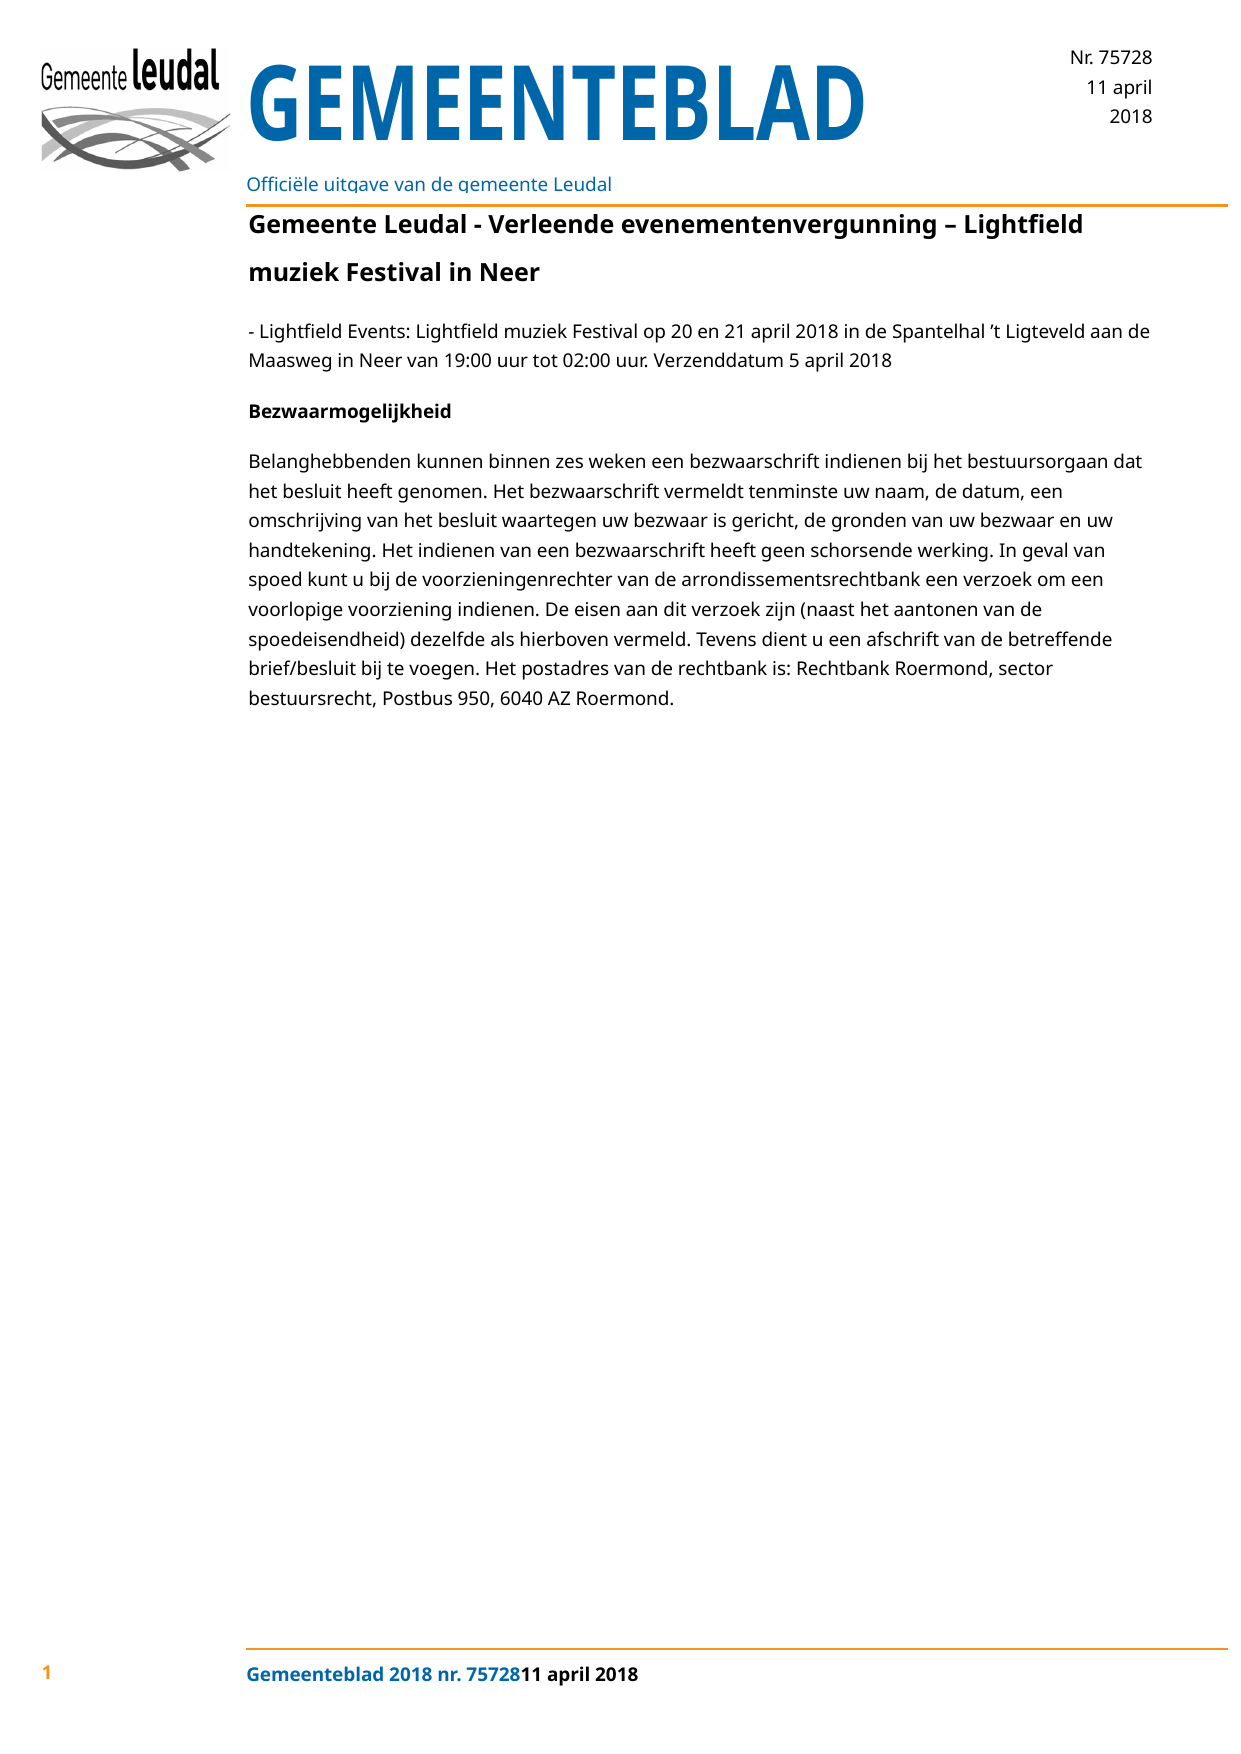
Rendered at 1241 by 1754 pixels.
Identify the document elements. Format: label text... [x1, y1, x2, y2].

text - Lightfield Events: Lightfield muziek Festival op 20 en 21 april 2018 in de Spantelhal ’t Ligteveld aan de Maasweg in Neer van 19:00 uur tot 02:00 uur. Verzenddatum 5 april 2018 [248, 318, 1152, 373]
text Bezwaarmogelijkheid [248, 398, 1152, 424]
text Belanghebbenden kunnen binnen zes weken een bezwaarschrift indienen bij het bestuursorgaan dat het besluit heeft genomen. Het bezwaarschrift vermeldt tenminste uw naam, de datum, een omschrijving van het besluit waartegen uw bezwaar is gericht, de gronden van uw bezwaar en uw handtekening. Het indienen van een bezwaarschrift heeft geen schorsende werking. In geval van spoed kunt u bij de voorzieningenrechter van de arrondissementsrechtbank een verzoek om een voorlopige voorziening indienen. De eisen aan dit verzoek zijn (naast het aantonen van de spoedeisendheid) dezelfde als hierboven vermeld. Tevens dient u een afschrift van de betreffende brief/besluit bij te voegen. Het postadres van de rechtbank is: Rechtbank Roermond, sector bestuursrecht, Postbus 950, 6040 AZ Roermond. [248, 448, 1152, 711]
text Gemeente Leudal - Verleende evenementenvergunning – Lightfield muziek Festival in Neer [248, 207, 1152, 288]
picture [41, 47, 231, 172]
